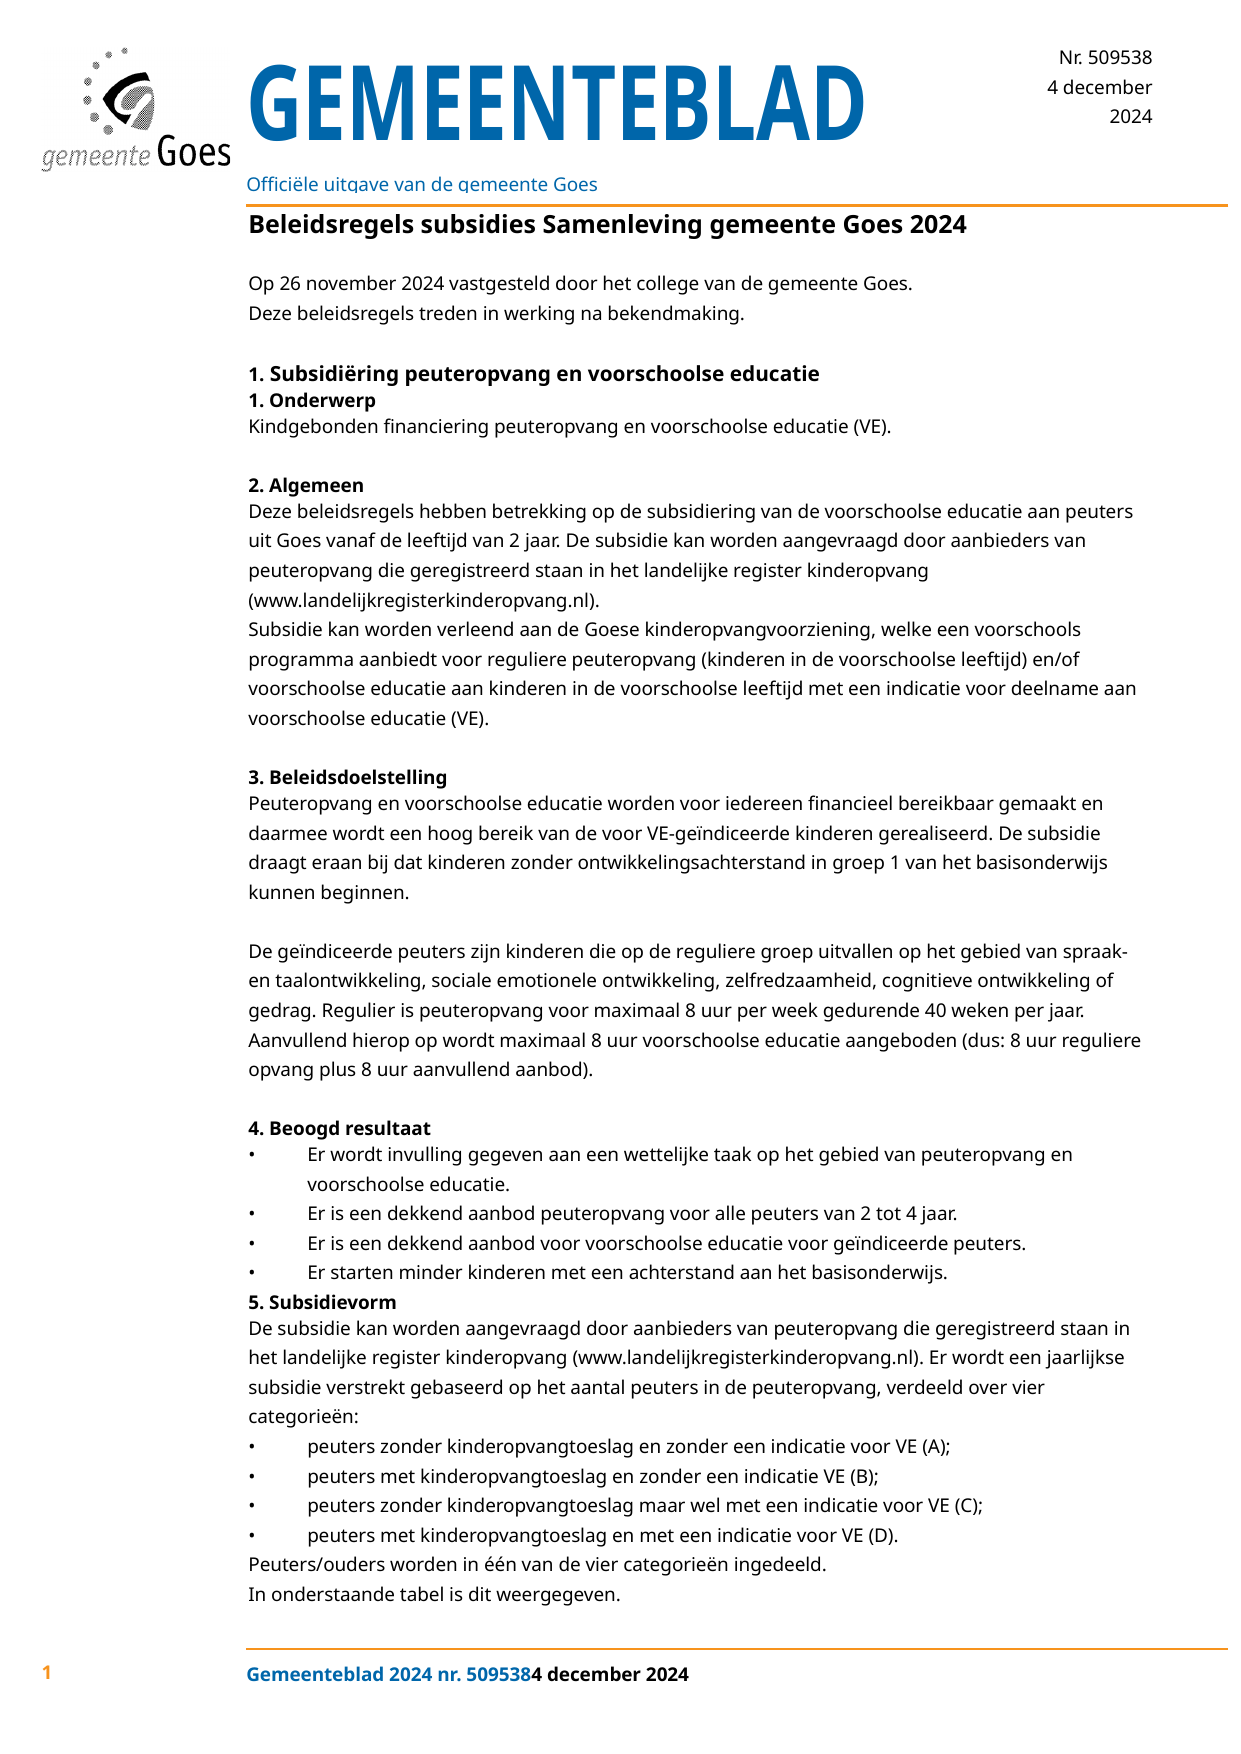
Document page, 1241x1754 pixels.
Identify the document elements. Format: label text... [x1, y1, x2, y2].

text 3. Beleidsdoelstelling [248, 764, 1152, 790]
text 2. Algemeen [248, 472, 1152, 498]
list peuters met kinderopvangtoeslag en zonder een indicatie VE (B); [248, 1463, 1152, 1488]
text 1. Onderwerp [248, 387, 1152, 413]
text In onderstaande tabel is dit weergegeven. [248, 1581, 1152, 1607]
list Er is een dekkend aanbod peuteropvang voor alle peuters van 2 tot 4 jaar. [248, 1200, 1152, 1226]
list peuters met kinderopvangtoeslag en met een indicatie voor VE (D). [248, 1522, 1152, 1548]
text De geïndiceerde peuters zijn kinderen die op de reguliere groep uitvallen op het gebied van spraak- en taalontwikkeling, sociale emotionele ontwikkeling, zelfredzaamheid, cognitieve ontwikkeling of gedrag. Regulier is peuteropvang voor maximaal 8 uur per week gedurende 40 weken per jaar. Aanvullend hierop op wordt maximaal 8 uur voorschoolse educatie aangeboden (dus: 8 uur reguliere opvang plus 8 uur aanvullend aanbod). [248, 938, 1152, 1082]
list peuters zonder kinderopvangtoeslag maar wel met een indicatie voor VE (C); [248, 1492, 1152, 1518]
text Kindgebonden financiering peuteropvang en voorschoolse educatie (VE). [248, 413, 1152, 439]
list Er wordt invulling gegeven aan een wettelijke taak op het gebied van peuteropvang en voorschoolse educatie. [248, 1141, 1152, 1197]
text Peuters/ouders worden in één van de vier categorieën ingedeeld. [248, 1552, 1152, 1577]
picture [41, 47, 231, 172]
text Subsidie kan worden verleend aan de Goese kinderopvangvoorziening, welke een voorschools programma aanbiedt voor reguliere peuteropvang (kinderen in de voorschoolse leeftijd) en/of voorschoolse educatie aan kinderen in de voorschoolse leeftijd met een indicatie voor deelname aan voorschoolse educatie (VE). [248, 616, 1152, 731]
text 5. Subsidievorm [248, 1289, 1152, 1315]
text Deze beleidsregels hebben betrekking op de subsidiering van de voorschoolse educatie aan peuters uit Goes vanaf de leeftijd van 2 jaar. De subsidie kan worden aangevraagd door aanbieders van peuteropvang die geregistreerd staan in het landelijke register kinderopvang (www.landelijkregisterkinderopvang.nl). [248, 498, 1152, 613]
text Beleidsregels subsidies Samenleving gemeente Goes 2024 [248, 207, 1152, 241]
text 1. Subsidiëring peuteropvang en voorschoolse educatie [248, 359, 1152, 387]
list Er starten minder kinderen met een achterstand aan het basisonderwijs. [248, 1259, 1152, 1285]
text Deze beleidsregels treden in werking na bekendmaking. [248, 300, 1152, 326]
list Er is een dekkend aanbod voor voorschoolse educatie voor geïndiceerde peuters. [248, 1230, 1152, 1256]
list peuters zonder kinderopvangtoeslag en zonder een indicatie voor VE (A); [248, 1433, 1152, 1459]
text Peuteropvang en voorschoolse educatie worden voor iedereen financieel bereikbaar gemaakt en daarmee wordt een hoog bereik van de voor VE-geïndiceerde kinderen gerealiseerd. De subsidie draagt eraan bij dat kinderen zonder ontwikkelingsachterstand in groep 1 van het basisonderwijs kunnen beginnen. [248, 790, 1152, 904]
text 4. Beoogd resultaat [248, 1116, 1152, 1141]
text De subsidie kan worden aangevraagd door aanbieders van peuteropvang die geregistreerd staan in het landelijke register kinderopvang (www.landelijkregisterkinderopvang.nl). Er wordt een jaarlijkse subsidie verstrekt gebaseerd op het aantal peuters in de peuteropvang, verdeeld over vier categorieën: [248, 1315, 1152, 1429]
text Op 26 november 2024 vastgesteld door het college van de gemeente Goes. [248, 270, 1152, 296]
